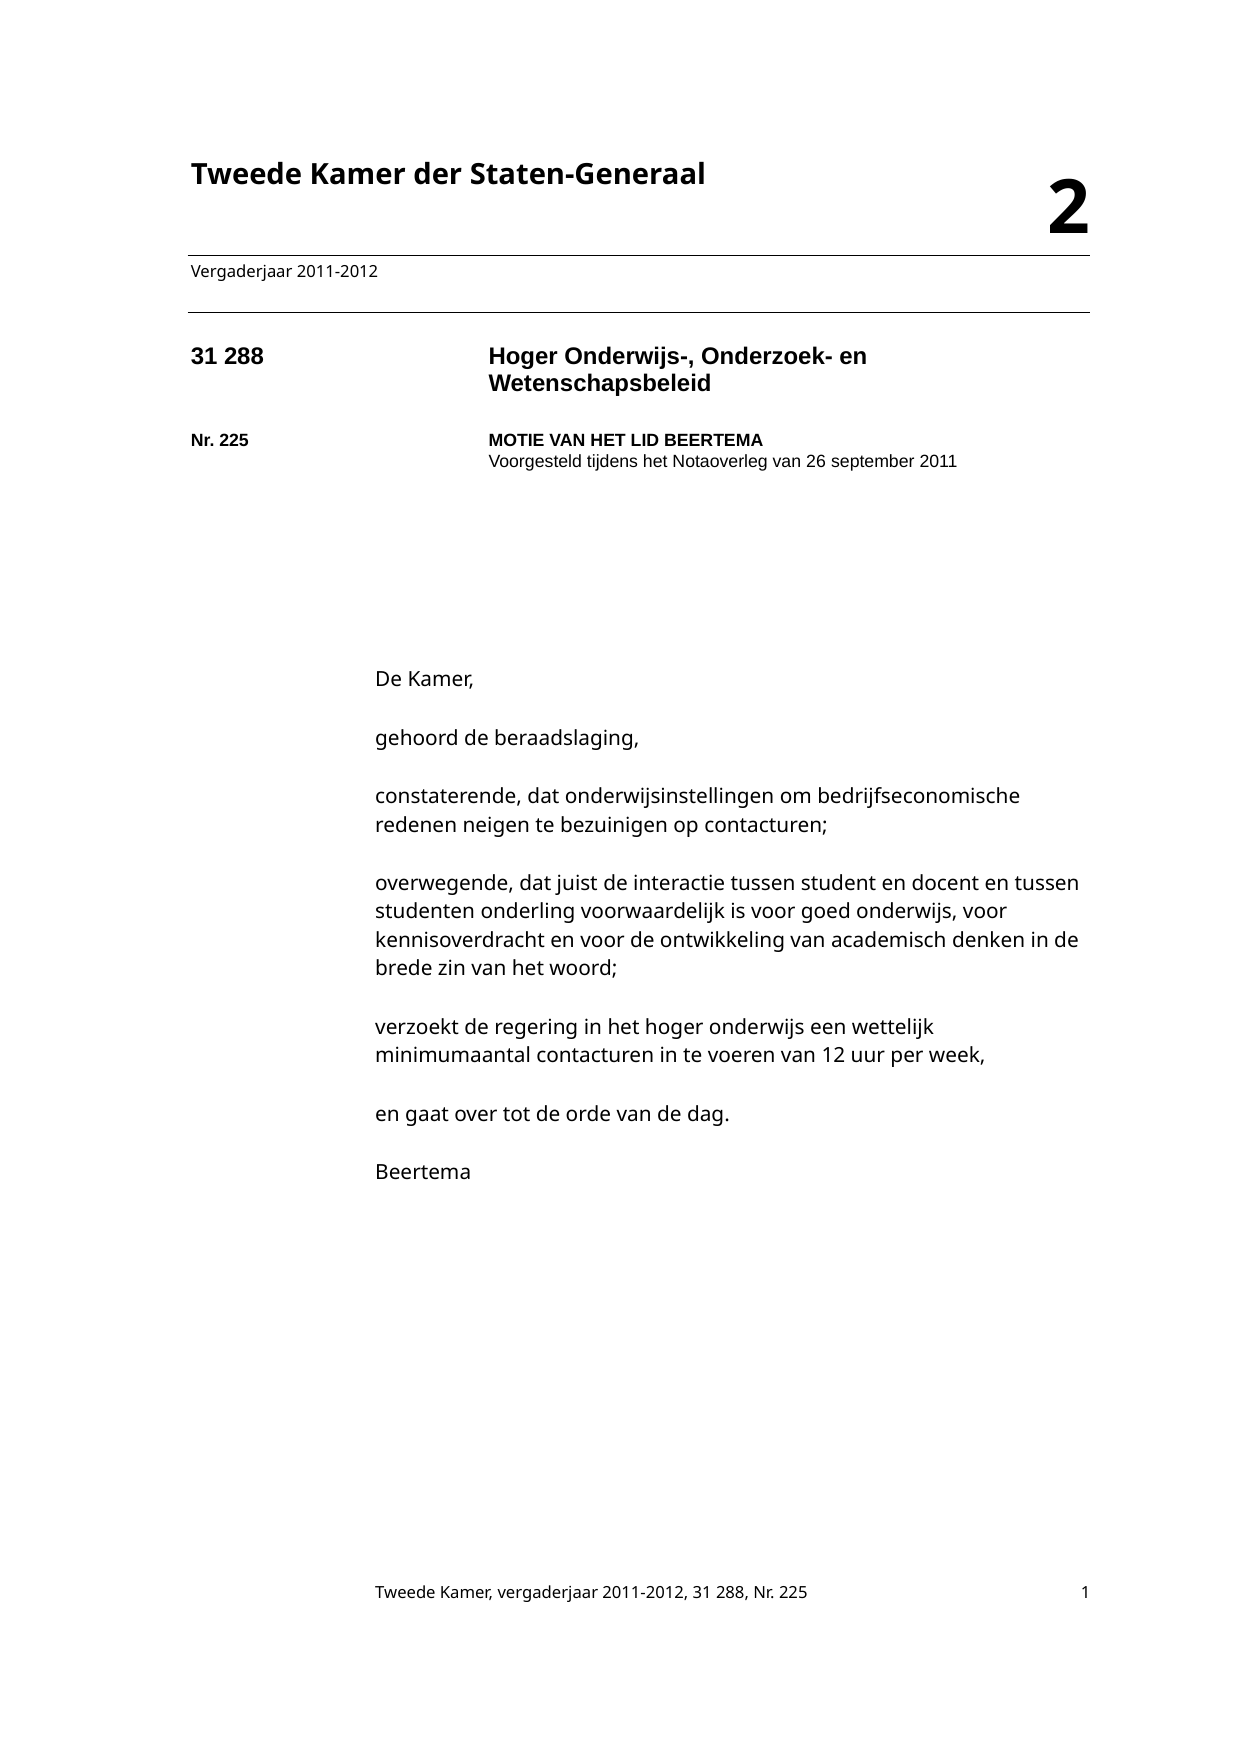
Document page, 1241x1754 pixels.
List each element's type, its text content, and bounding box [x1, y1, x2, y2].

table_header Tweede Kamer der Staten-Generaal [188, 150, 909, 255]
table_cell [485, 313, 1090, 339]
table_cell 31 288 [188, 339, 485, 427]
text constaterende, dat onderwijsinstellingen om bedrijfseconomische redenen neigen te bezuinigen op contacturen; [375, 781, 1090, 838]
table_cell Vergaderjaar 2011-2012 [188, 256, 485, 312]
text gehoord de beraadslaging, [375, 723, 1090, 751]
table_header 2 [910, 150, 1090, 255]
text en gaat over tot de orde van de dag. [375, 1099, 1090, 1127]
table_cell Nr. 225 [188, 427, 485, 546]
text De Kamer, [375, 664, 1090, 693]
table_cell [188, 313, 485, 339]
text verzoekt de regering in het hoger onderwijs een wettelijk minimumaantal contacturen in te voeren van 12 uur per week, [375, 1012, 1090, 1069]
text Beertema [375, 1157, 1090, 1186]
table_cell Hoger Onderwijs-, Onderzoek- en Wetenschapsbeleid [485, 339, 1090, 427]
table_cell MOTIE VAN HET LID BEERTEMA Voorgesteld tijdens het Notaoverleg van 26 september 2011 [485, 427, 1090, 546]
table_cell [485, 256, 1090, 312]
text overwegende, dat juist de interactie tussen student en docent en tussen studenten onderling voorwaardelijk is voor goed onderwijs, voor kennisoverdracht en voor de ontwikkeling van academisch denken in de brede zin van het woord; [375, 868, 1090, 982]
